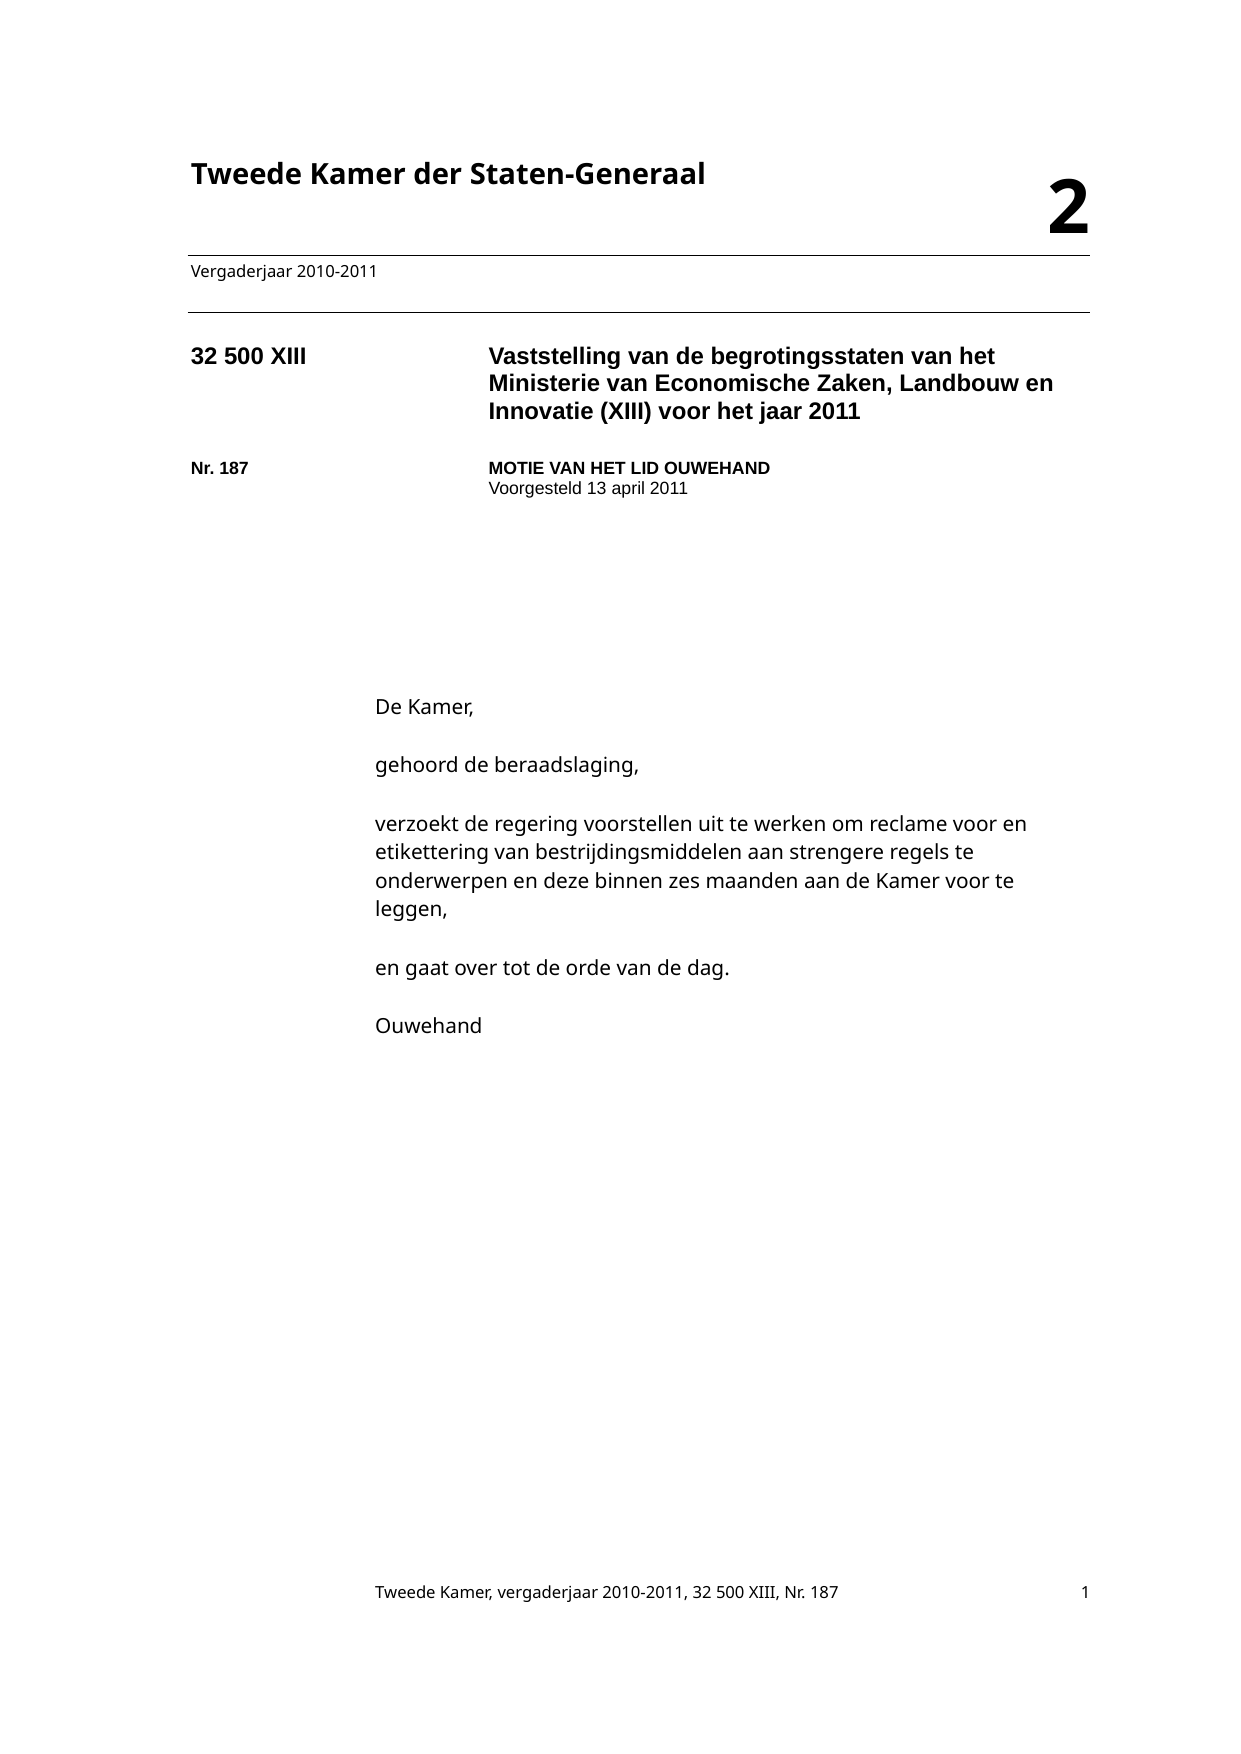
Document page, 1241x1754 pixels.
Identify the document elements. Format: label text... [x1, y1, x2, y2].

table_header 2 [910, 150, 1090, 255]
text gehoord de beraadslaging, [375, 751, 1090, 779]
table_cell [188, 313, 485, 339]
table_cell Vergaderjaar 2010-2011 [188, 256, 485, 312]
text Ouwehand [375, 1011, 1090, 1039]
text De Kamer, [375, 692, 1090, 721]
table_cell [485, 256, 1090, 312]
table_cell 32 500 XIII [188, 339, 485, 454]
table_header Tweede Kamer der Staten-Generaal [188, 150, 909, 255]
table_cell Vaststelling van de begrotingsstaten van het Ministerie van Economische Zaken, Landbouw en Innovatie (XIII) voor het jaar 2011 [485, 339, 1090, 454]
table_cell MOTIE VAN HET LID OUWEHAND Voorgesteld 13 april 2011 [485, 455, 1090, 573]
table_cell Nr. 187 [188, 455, 485, 573]
text verzoekt de regering voorstellen uit te werken om reclame voor en etikettering van bestrijdingsmiddelen aan strengere regels te onderwerpen en deze binnen zes maanden aan de Kamer voor te leggen, [375, 809, 1090, 923]
text en gaat over tot de orde van de dag. [375, 953, 1090, 981]
table_cell [485, 313, 1090, 339]
